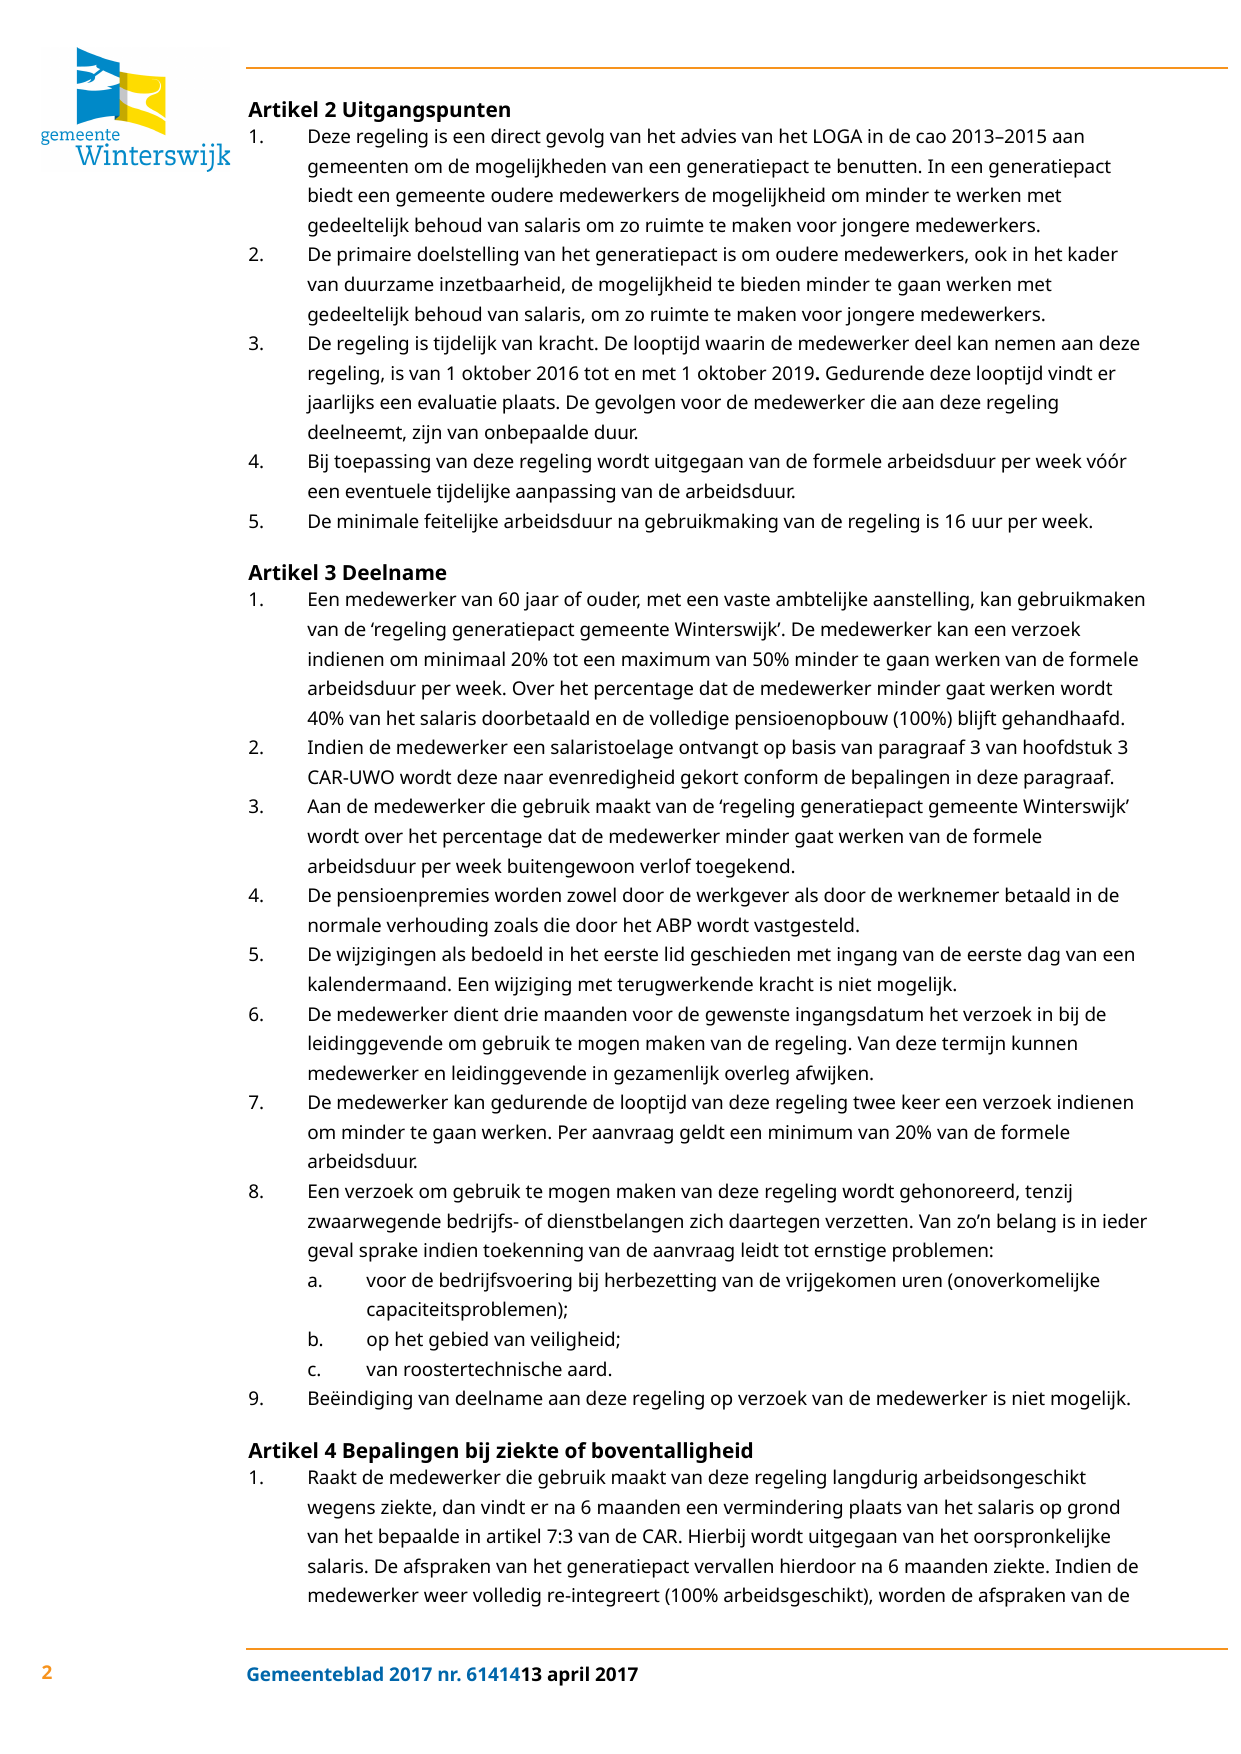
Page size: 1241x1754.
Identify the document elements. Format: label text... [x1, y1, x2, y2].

list De medewerker dient drie maanden voor de gewenste ingangsdatum het verzoek in bij de leidinggevende om gebruik te mogen maken van de regeling. Van deze termijn kunnen medewerker en leidinggevende in gezamenlijk overleg afwijken. [248, 1001, 1152, 1086]
text Artikel 3 Deelname [248, 558, 1152, 587]
list voor de bedrijfsvoering bij herbezetting van de vrijgekomen uren (onoverkomelijke capaciteitsproblemen); [307, 1267, 1152, 1322]
list De wijzigingen als bedoeld in het eerste lid geschieden met ingang van de eerste dag van een kalendermaand. Een wijziging met terugwerkende kracht is niet mogelijk. [248, 942, 1152, 997]
list Beëindiging van deelname aan deze regeling op verzoek van de medewerker is niet mogelijk. [248, 1385, 1152, 1411]
picture [225, 153, 231, 162]
list van roostertechnische aard. [307, 1356, 1152, 1382]
list Raakt de medewerker die gebruik maakt van deze regeling langdurig arbeidsongeschikt wegens ziekte, dan vindt er na 6 maanden een vermindering plaats van het salaris op grond van het bepaalde in artikel 7:3 van de CAR. Hierbij wordt uitgegaan van het oorspronkelijke salaris. De afspraken van het generatiepact vervallen hierdoor na 6 maanden ziekte. Indien de medewerker weer volledig re-integreert (100% arbeidsgeschikt), worden de afspraken van de [248, 1464, 1152, 1608]
list Bij toepassing van deze regeling wordt uitgegaan van de formele arbeidsduur per week vóór een eventuele tijdelijke aanpassing van de arbeidsduur. [248, 449, 1152, 504]
list op het gebied van veiligheid; [307, 1326, 1152, 1352]
list De minimale feitelijke arbeidsduur na gebruikmaking van de regeling is 16 uur per week. [248, 508, 1152, 533]
text Artikel 2 Uitgangspunten [248, 95, 1152, 123]
list Een verzoek om gebruik te mogen maken van deze regeling wordt gehonoreerd, tenzij zwaarwegende bedrijfs- of dienstbelangen zich daartegen verzetten. Van zo’n belang is in ieder geval sprake indien toekenning van de aanvraag leidt tot ernstige problemen: [248, 1178, 1152, 1263]
list Indien de medewerker een salaristoelage ontvangt op basis van paragraaf 3 van hoofdstuk 3 CAR-UWO wordt deze naar evenredigheid gekort conform de bepalingen in deze paragraaf. [248, 734, 1152, 790]
list Aan de medewerker die gebruik maakt van de ‘regeling generatiepact gemeente Winterswijk’ wordt over het percentage dat de medewerker minder gaat werken van de formele arbeidsduur per week buitengewoon verlof toegekend. [248, 794, 1152, 879]
list Deze regeling is een direct gevolg van het advies van het LOGA in de cao 2013–2015 aan gemeenten om de mogelijkheden van een generatiepact te benutten. In een generatiepact biedt een gemeente oudere medewerkers de mogelijkheid om minder te werken met gedeeltelijk behoud van salaris om zo ruimte te maken voor jongere medewerkers. [248, 123, 1152, 238]
list De pensioenpremies worden zowel door de werkgever als door de werknemer betaald in de normale verhouding zoals die door het ABP wordt vastgesteld. [248, 882, 1152, 938]
picture [41, 47, 231, 172]
list Een medewerker van 60 jaar of ouder, met een vaste ambtelijke aanstelling, kan gebruikmaken van de ‘regeling generatiepact gemeente Winterswijk’. De medewerker kan een verzoek indienen om minimaal 20% tot een maximum van 50% minder te gaan werken van de formele arbeidsduur per week. Over het percentage dat de medewerker minder gaat werken wordt 40% van het salaris doorbetaald en de volledige pensioenopbouw (100%) blijft gehandhaafd. [248, 587, 1152, 731]
list De regeling is tijdelijk van kracht. De looptijd waarin de medewerker deel kan nemen aan deze regeling, is van 1 oktober 2016 tot en met 1 oktober 2019. Gedurende deze looptijd vindt er jaarlijks een evaluatie plaats. De gevolgen voor de medewerker die aan deze regeling deelneemt, zijn van onbepaalde duur. [248, 330, 1152, 445]
text Artikel 4 Bepalingen bij ziekte of boventalligheid [248, 1436, 1152, 1464]
list De medewerker kan gedurende de looptijd van deze regeling twee keer een verzoek indienen om minder te gaan werken. Per aanvraag geldt een minimum van 20% van de formele arbeidsduur. [248, 1089, 1152, 1174]
list De primaire doelstelling van het generatiepact is om oudere medewerkers, ook in het kader van duurzame inzetbaarheid, de mogelijkheid te bieden minder te gaan werken met gedeeltelijk behoud van salaris, om zo ruimte te maken voor jongere medewerkers. [248, 242, 1152, 326]
